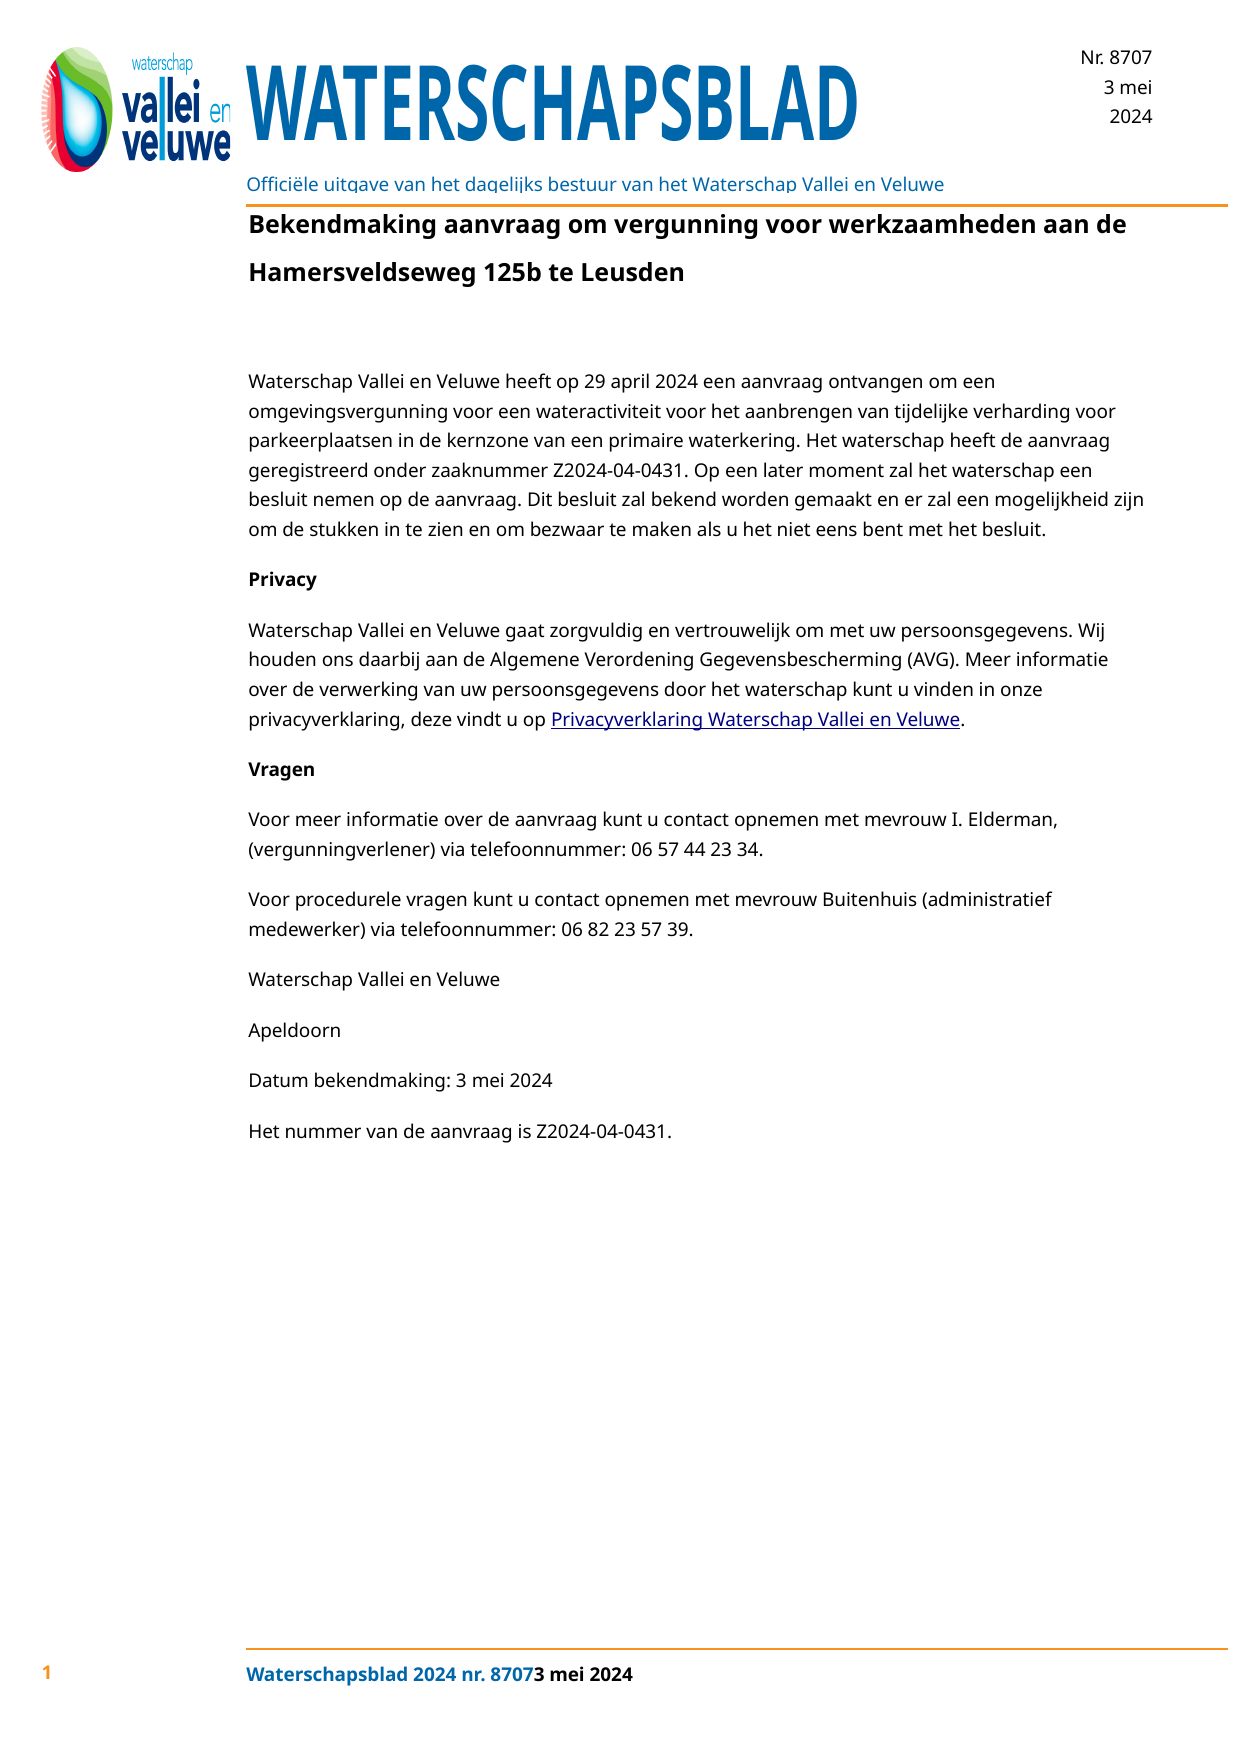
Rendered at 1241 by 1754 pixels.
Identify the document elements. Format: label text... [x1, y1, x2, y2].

text Apeldoorn [248, 1017, 1152, 1043]
text Privacy [248, 567, 1152, 592]
text Voor meer informatie over de aanvraag kunt u contact opnemen met mevrouw I. Elderman, (vergunningverlener) via telefoonnummer: 06 57 44 23 34. [248, 807, 1152, 862]
text Waterschap Vallei en Veluwe [248, 967, 1152, 992]
text Waterschap Vallei en Veluwe gaat zorgvuldig en vertrouwelijk om met uw persoonsgegevens. Wij houden ons daarbij aan de Algemene Verordening Gegevensbescherming (AVG). Meer informatie over de verwerking van uw persoonsgegevens door het waterschap kunt u vinden in onze privacyverklaring, deze vindt u op Privacyverklaring Waterschap Vallei en Veluwe. [248, 617, 1152, 732]
text Bekendmaking aanvraag om vergunning voor werkzaamheden aan de Hamersveldseweg 125b te Leusden [248, 207, 1152, 288]
picture [41, 47, 231, 172]
text Voor procedurele vragen kunt u contact opnemen met mevrouw Buitenhuis (administratief medewerker) via telefoonnummer: 06 82 23 57 39. [248, 887, 1152, 942]
text Het nummer van de aanvraag is Z2024-04-0431. [248, 1118, 1152, 1144]
text Vragen [248, 756, 1152, 782]
text Datum bekendmaking: 3 mei 2024 [248, 1067, 1152, 1093]
text Waterschap Vallei en Veluwe heeft op 29 april 2024 een aanvraag ontvangen om een omgevingsvergunning voor een wateractiviteit voor het aanbrengen van tijdelijke verharding voor parkeerplaatsen in de kernzone van een primaire waterkering. Het waterschap heeft de aanvraag geregistreerd onder zaaknummer Z2024-04-0431. Op een later moment zal het waterschap een besluit nemen op de aanvraag. Dit besluit zal bekend worden gemaakt en er zal een mogelijkheid zijn om de stukken in te zien en om bezwaar te maken als u het niet eens bent met het besluit. [248, 368, 1152, 542]
